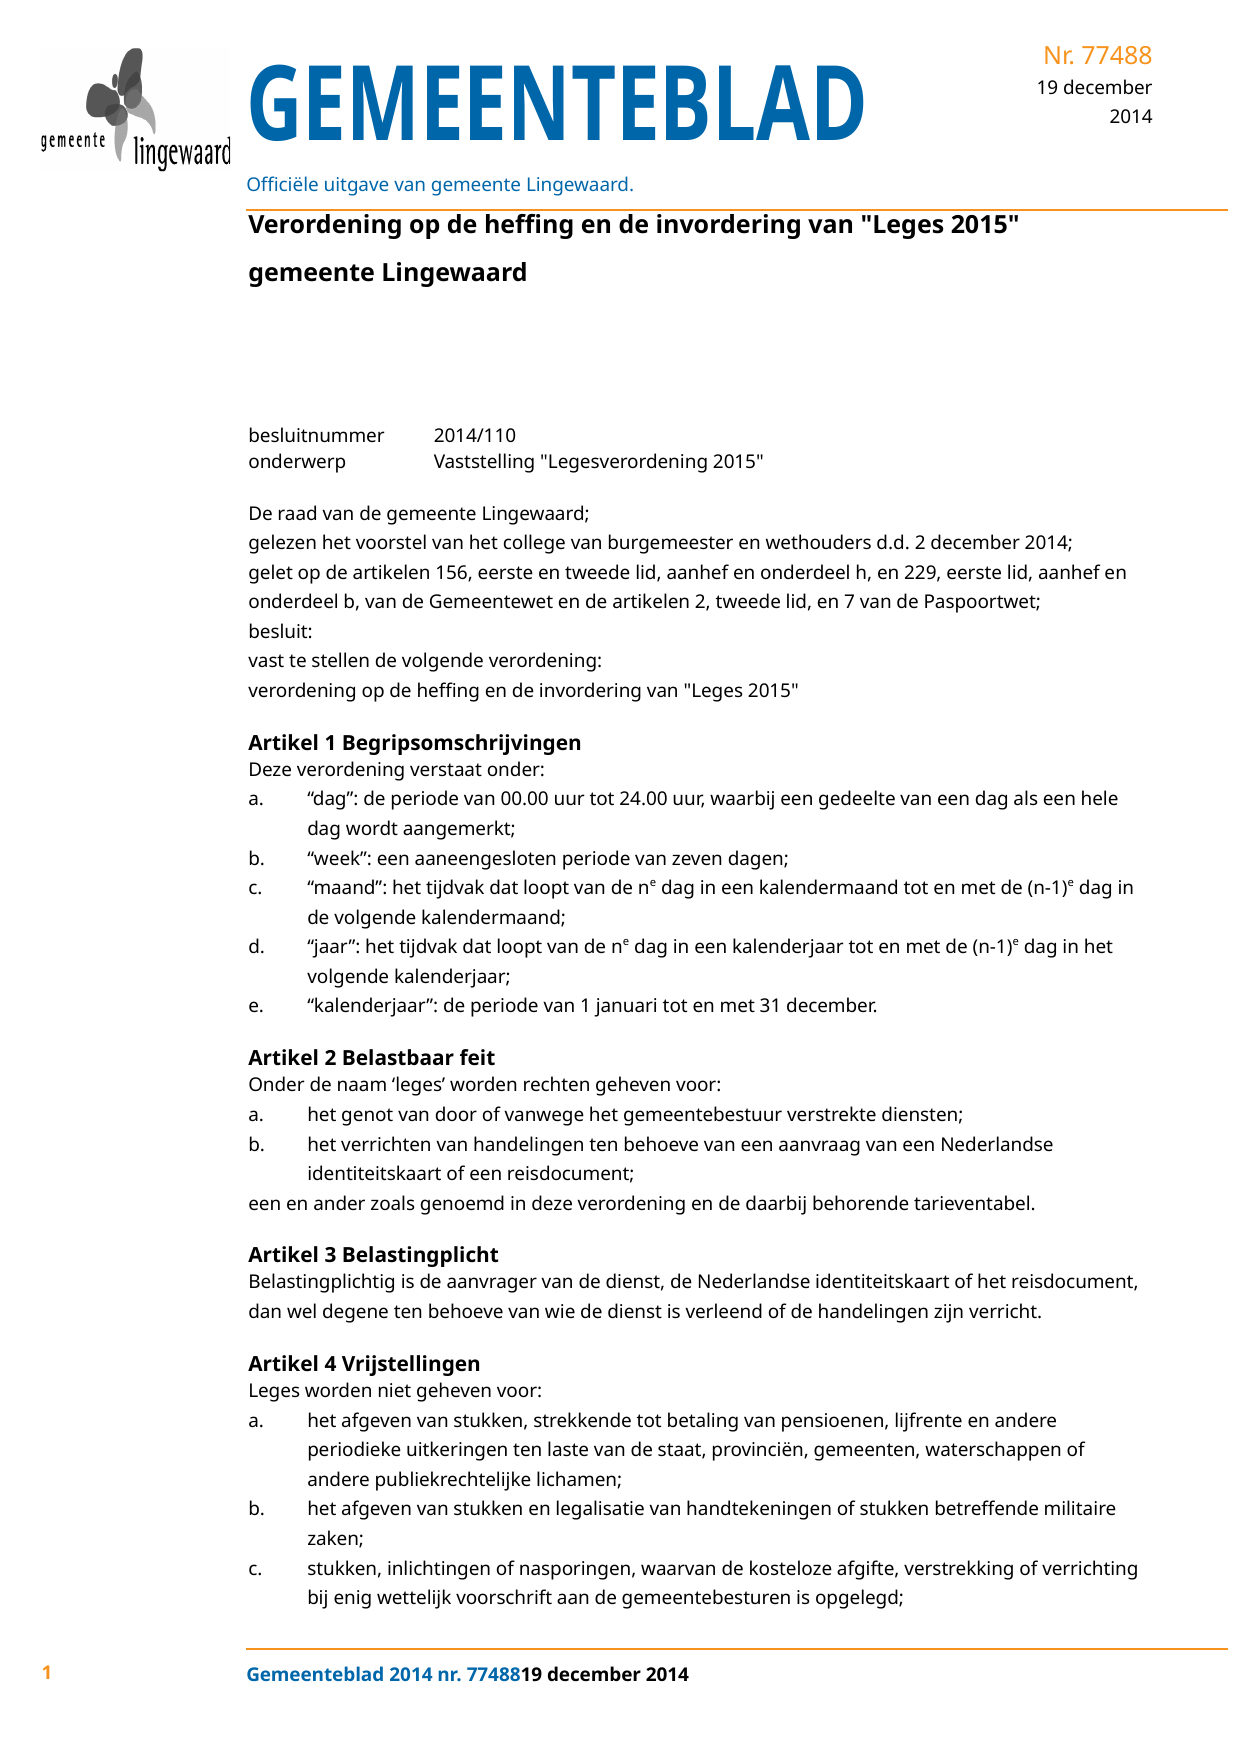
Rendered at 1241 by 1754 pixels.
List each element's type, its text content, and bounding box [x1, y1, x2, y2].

list het afgeven van stukken en legalisatie van handtekeningen of stukken betreffende militaire zaken; [248, 1496, 1152, 1551]
table_cell onderwerp [248, 448, 433, 474]
text een en ander zoals genoemd in deze verordening en de daarbij behorende tarieventabel. [248, 1190, 1152, 1216]
text gelet op de artikelen 156, eerste en tweede lid, aanhef en onderdeel h, en 229, eerste lid, aanhef en onderdeel b, van de Gemeentewet en de artikelen 2, tweede lid, en 7 van de Paspoortwet; [248, 559, 1152, 614]
text Verordening op de heffing en de invordering van "Leges 2015" gemeente Lingewaard [248, 211, 1152, 288]
table_header 2014/110 [434, 423, 1152, 448]
text vast te stellen de volgende verordening: [248, 648, 1152, 673]
text verordening op de heffing en de invordering van "Leges 2015" [248, 677, 1152, 703]
text Artikel 2 Belastbaar feit [248, 1043, 1152, 1072]
text De raad van de gemeente Lingewaard; [248, 500, 1152, 525]
list “jaar”: het tijdvak dat loopt van de ne dag in een kalenderjaar tot en met de (n-1)e dag in het volgende kalenderjaar; [248, 933, 1152, 989]
list “week”: een aaneengesloten periode van zeven dagen; [248, 845, 1152, 871]
text Artikel 1 Begripsomschrijvingen [248, 728, 1152, 756]
text Artikel 3 Belastingplicht [248, 1240, 1152, 1269]
text Onder de naam ‘leges’ worden rechten geheven voor: [248, 1072, 1152, 1097]
text Artikel 4 Vrijstellingen [248, 1349, 1152, 1377]
text Leges worden niet geheven voor: [248, 1377, 1152, 1403]
list het afgeven van stukken, strekkende tot betaling van pensioenen, lijfrente en andere periodieke uitkeringen ten laste van de staat, provinciën, gemeenten, waterschappen of andere publiekrechtelijke lichamen; [248, 1407, 1152, 1492]
list “maand”: het tijdvak dat loopt van de ne dag in een kalendermaand tot en met de (n-1)e dag in de volgende kalendermaand; [248, 874, 1152, 930]
list “dag”: de periode van 00.00 uur tot 24.00 uur, waarbij een gedeelte van een dag als een hele dag wordt aangemerkt; [248, 786, 1152, 841]
list het verrichten van handelingen ten behoeve van een aanvraag van een Nederlandse identiteitskaart of een reisdocument; [248, 1131, 1152, 1186]
text besluit: [248, 618, 1152, 644]
text gelezen het voorstel van het college van burgemeester en wethouders d.d. 2 december 2014; [248, 529, 1152, 555]
table_cell Vaststelling "Legesverordening 2015" [434, 448, 1152, 474]
list het genot van door of vanwege het gemeentebestuur verstrekte diensten; [248, 1101, 1152, 1127]
list stukken, inlichtingen of nasporingen, waarvan de kosteloze afgifte, verstrekking of verrichting bij enig wettelijk voorschrift aan de gemeentebesturen is opgelegd; [248, 1555, 1152, 1610]
picture [41, 47, 231, 172]
text Deze verordening verstaat onder: [248, 756, 1152, 782]
text Belastingplichtig is de aanvrager van de dienst, de Nederlandse identiteitskaart of het reisdocument, dan wel degene ten behoeve van wie de dienst is verleend of de handelingen zijn verricht. [248, 1269, 1152, 1324]
table_header besluitnummer [248, 423, 433, 448]
list “kalenderjaar”: de periode van 1 januari tot en met 31 december. [248, 993, 1152, 1018]
